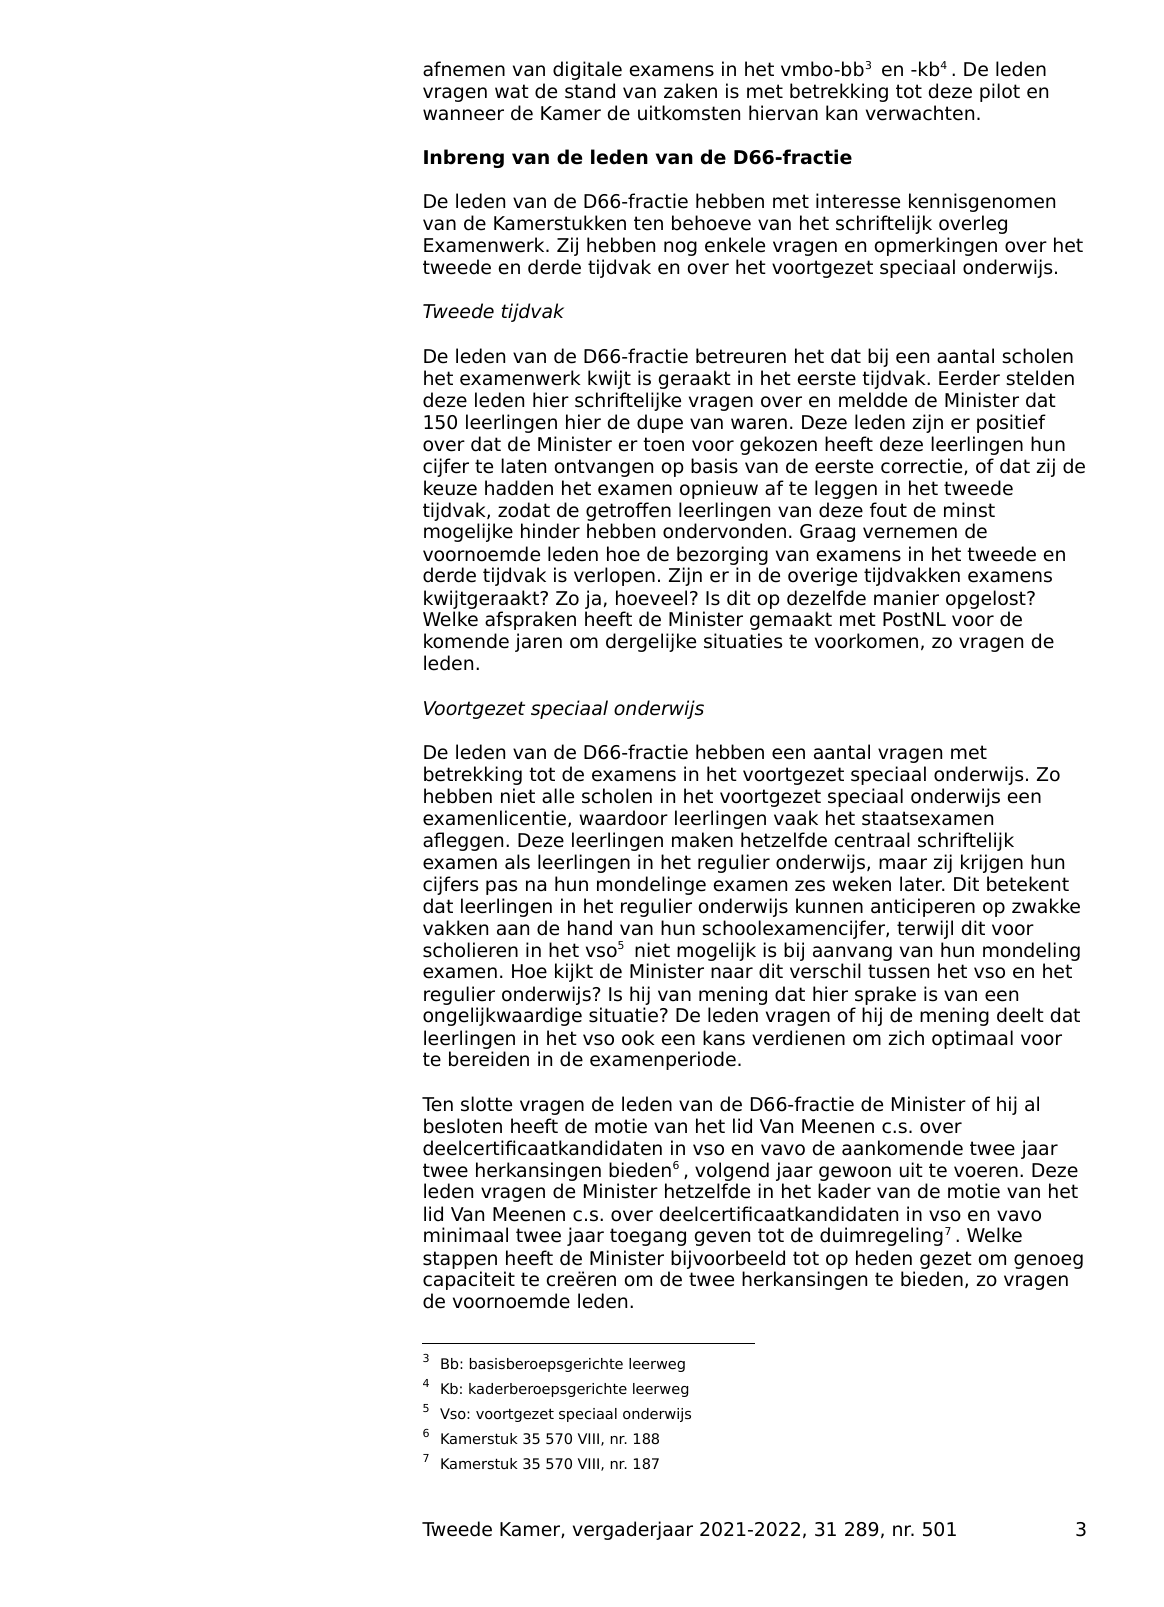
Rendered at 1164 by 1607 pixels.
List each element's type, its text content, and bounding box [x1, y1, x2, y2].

text De leden van de D66-fractie betreuren het dat bij een aantal scholen het examenwerk kwijt is geraakt in het eerste tijdvak. Eerder stelden deze leden hier schriftelijke vragen over en meldde de Minister dat 150 leerlingen hier de dupe van waren. Deze leden zijn er positief over dat de Minister er toen voor gekozen heeft deze leerlingen hun cijfer te laten ontvangen op basis van de eerste correctie, of dat zij de keuze hadden het examen opnieuw af te leggen in het tweede tijdvak, zodat de getroffen leerlingen van deze fout de minst mogelijke hinder hebben ondervonden. Graag vernemen de voornoemde leden hoe de bezorging van examens in het tweede en derde tijdvak is verlopen. Zijn er in de overige tijdvakken examens kwijtgeraakt? Zo ja, hoeveel? Is dit op dezelfde manier opgelost? Welke afspraken heeft de Minister gemaakt met PostNL voor de komende jaren om dergelijke situaties te voorkomen, zo vragen de leden. [422, 346, 1087, 675]
text De leden van de D66-fractie hebben een aantal vragen met betrekking tot de examens in het voortgezet speciaal onderwijs. Zo hebben niet alle scholen in het voortgezet speciaal onderwijs een examenlicentie, waardoor leerlingen vaak het staatsexamen afleggen. Deze leerlingen maken hetzelfde centraal schriftelijk examen als leerlingen in het regulier onderwijs, maar zij krijgen hun cijfers pas na hun mondelinge examen zes weken later. Dit betekent dat leerlingen in het regulier onderwijs kunnen anticiperen op zwakke vakken aan de hand van hun schoolexamencijfer, terwijl dit voor scholieren in het vso niet mogelijk is bij aanvang van hun mondeling examen. Hoe kijkt de Minister naar dit verschil tussen het vso en het regulier onderwijs? Is hij van mening dat hier sprake is van een ongelijkwaardige situatie? De leden vragen of hij de mening deelt dat leerlingen in het vso ook een kans verdienen om zich optimaal voor te bereiden in de examenperiode. [422, 742, 1087, 1071]
text Bb: basisberoepsgerichte leerweg [422, 1352, 1087, 1374]
text De leden van de D66-fractie hebben met interesse kennisgenomen van de Kamerstukken ten behoeve van het schriftelijk overleg Examenwerk. Zij hebben nog enkele vragen en opmerkingen over het tweede en derde tijdvak en over het voortgezet speciaal onderwijs. [422, 191, 1087, 279]
text Ten slotte vragen de leden van de D66-fractie de Minister of hij al besloten heeft de motie van het lid Van Meenen c.s. over deelcertificaatkandidaten in vso en vavo de aankomende twee jaar twee herkansingen bieden, volgend jaar gewoon uit te voeren. Deze leden vragen de Minister hetzelfde in het kader van de motie van het lid Van Meenen c.s. over deelcertificaatkandidaten in vso en vavo minimaal twee jaar toegang geven tot de duimregeling. Welke stappen heeft de Minister bijvoorbeeld tot op heden gezet om genoeg capaciteit te creëren om de twee herkansingen te bieden, zo vragen de voornoemde leden. [422, 1093, 1087, 1313]
subtitle Voortgezet speciaal onderwijs [422, 697, 1087, 719]
text afnemen van digitale examens in het vmbo-bb en -kb. De leden vragen wat de stand van zaken is met betrekking tot deze pilot en wanneer de Kamer de uitkomsten hiervan kan verwachten. [422, 59, 1087, 125]
text Vso: voortgezet speciaal onderwijs [422, 1402, 1087, 1424]
text Kb: kaderberoepsgerichte leerweg [422, 1377, 1087, 1399]
text Kamerstuk 35 570 VIII, nr. 187 [422, 1452, 1087, 1474]
subtitle Inbreng van de leden van de D66-fractie [422, 147, 1087, 169]
subtitle Tweede tijdvak [422, 301, 1087, 323]
text Kamerstuk 35 570 VIII, nr. 188 [422, 1427, 1087, 1449]
